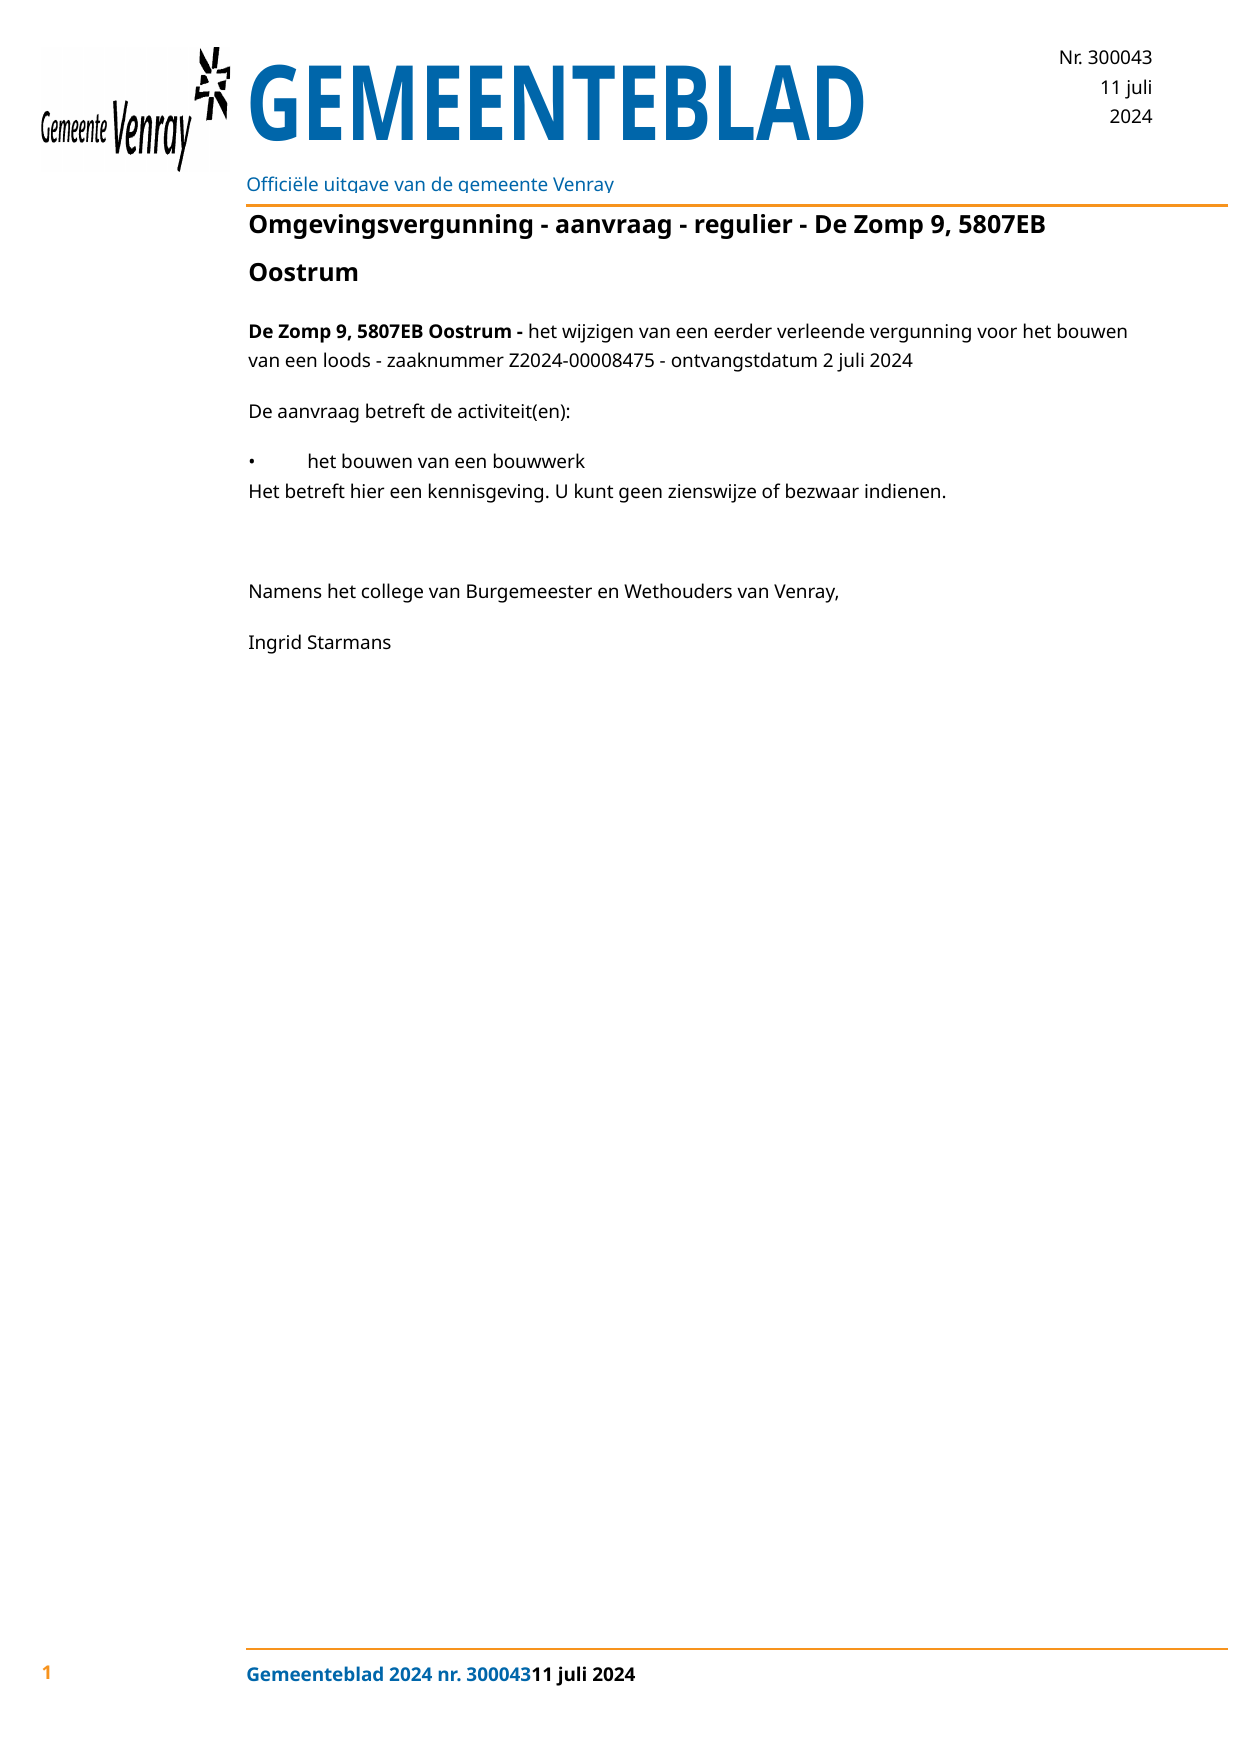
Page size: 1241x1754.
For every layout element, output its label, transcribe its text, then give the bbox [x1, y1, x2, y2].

text Het betreft hier een kennisgeving. U kunt geen zienswijze of bezwaar indienen. [248, 478, 1152, 504]
text Omgevingsvergunning - aanvraag - regulier - De Zomp 9, 5807EB Oostrum [248, 207, 1152, 288]
text Ingrid Starmans [248, 629, 1152, 655]
picture [41, 47, 231, 172]
list het bouwen van een bouwwerk [248, 448, 1152, 474]
text De Zomp 9, 5807EB Oostrum - het wijzigen van een eerder verleende vergunning voor het bouwen van een loods - zaaknummer Z2024-00008475 - ontvangstdatum 2 juli 2024 [248, 318, 1152, 373]
text Namens het college van Burgemeester en Wethouders van Venray, [248, 579, 1152, 604]
text De aanvraag betreft de activiteit(en): [248, 398, 1152, 424]
